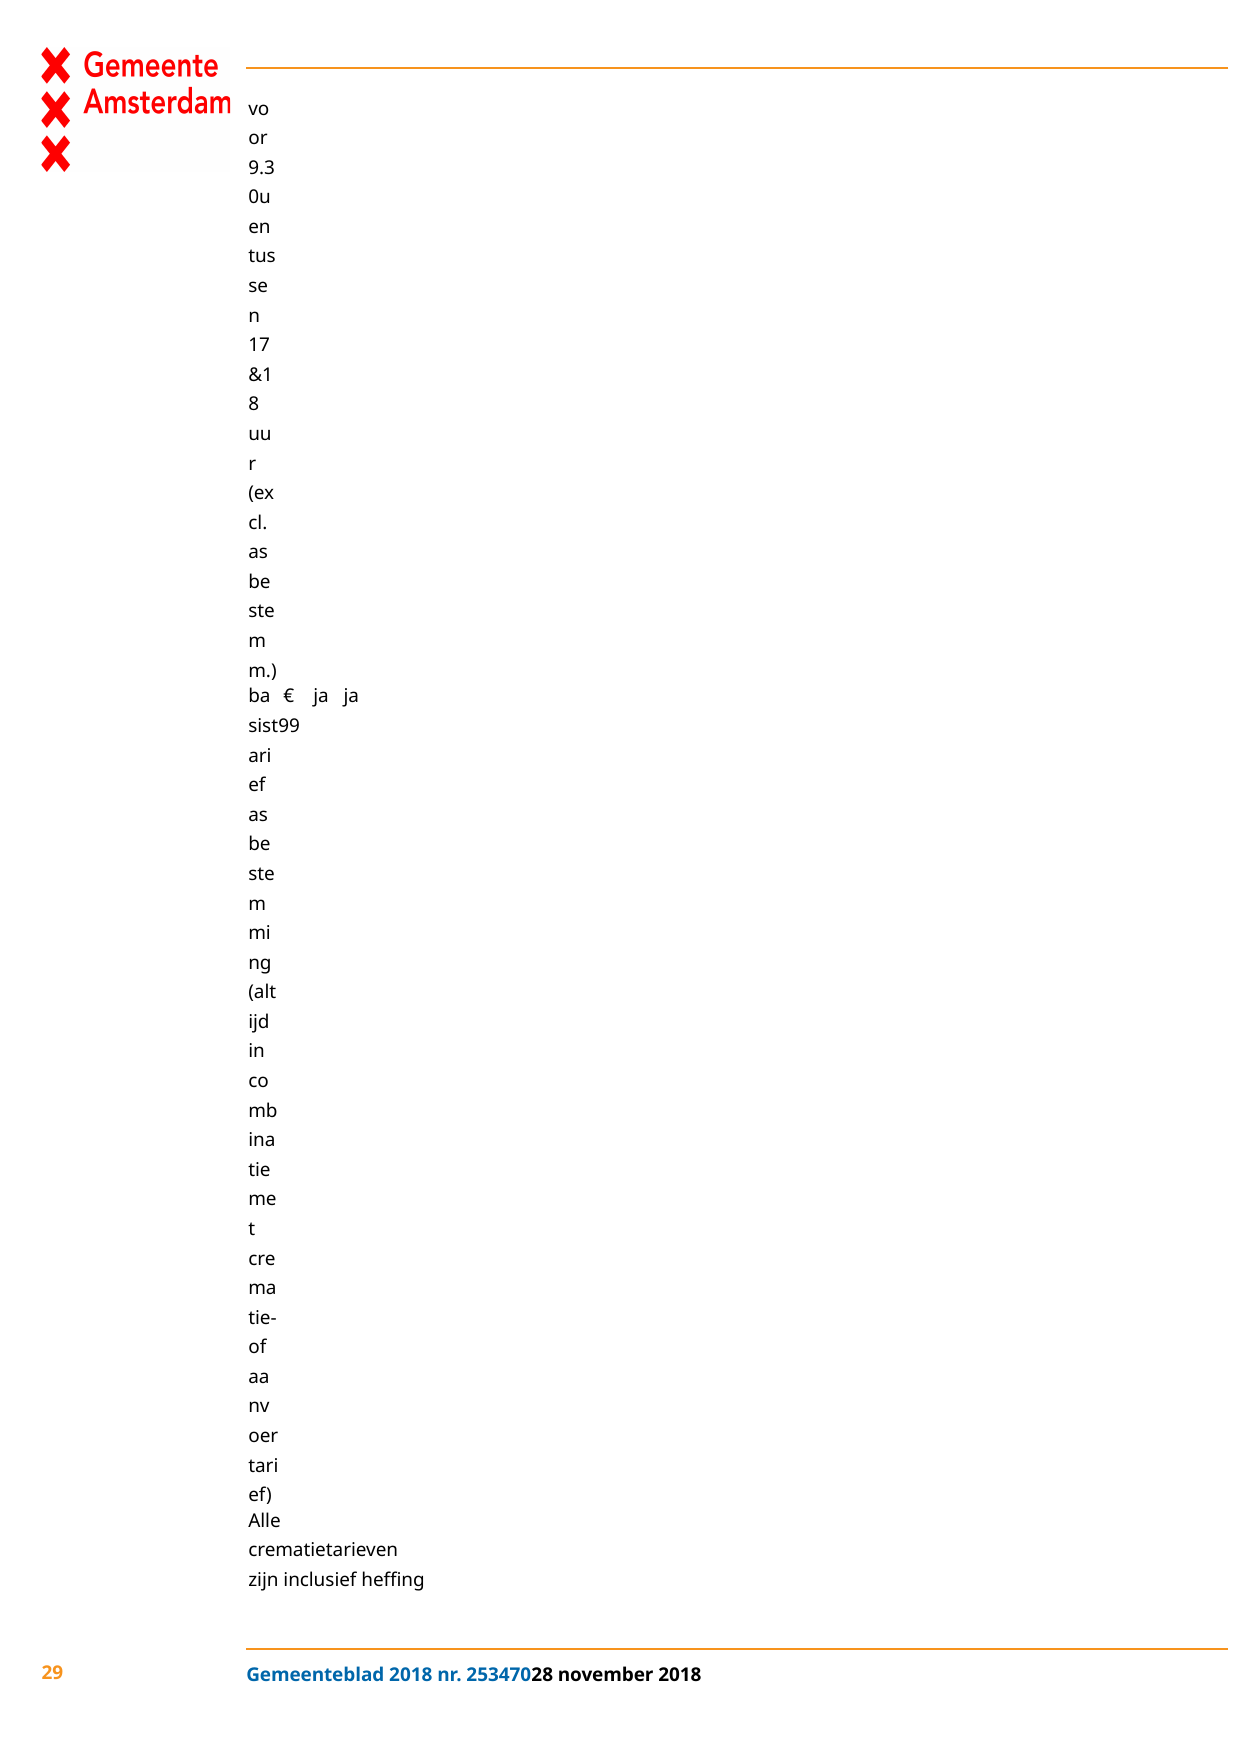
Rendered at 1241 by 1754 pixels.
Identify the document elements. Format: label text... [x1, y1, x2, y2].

table_cell ja [308, 683, 338, 1507]
table_cell [399, 95, 429, 683]
picture [41, 47, 231, 172]
table_cell Alle crematietarieven zijn inclusief heffing [248, 1507, 429, 1592]
table_cell voor 9.30u en tussen 17&18 uur (excl. asbestemm.) [248, 95, 278, 683]
table_cell [369, 683, 398, 1507]
table_cell ja [338, 683, 368, 1507]
table_cell [399, 683, 429, 1507]
table_cell basistarief asbestemming (altijd in combinatie met crematie- of aanvoertarief) [248, 683, 278, 1507]
table_cell [338, 95, 368, 683]
table_cell [278, 95, 308, 683]
table_cell [308, 95, 338, 683]
table_cell € 99 [278, 683, 308, 1507]
table_cell [369, 95, 398, 683]
